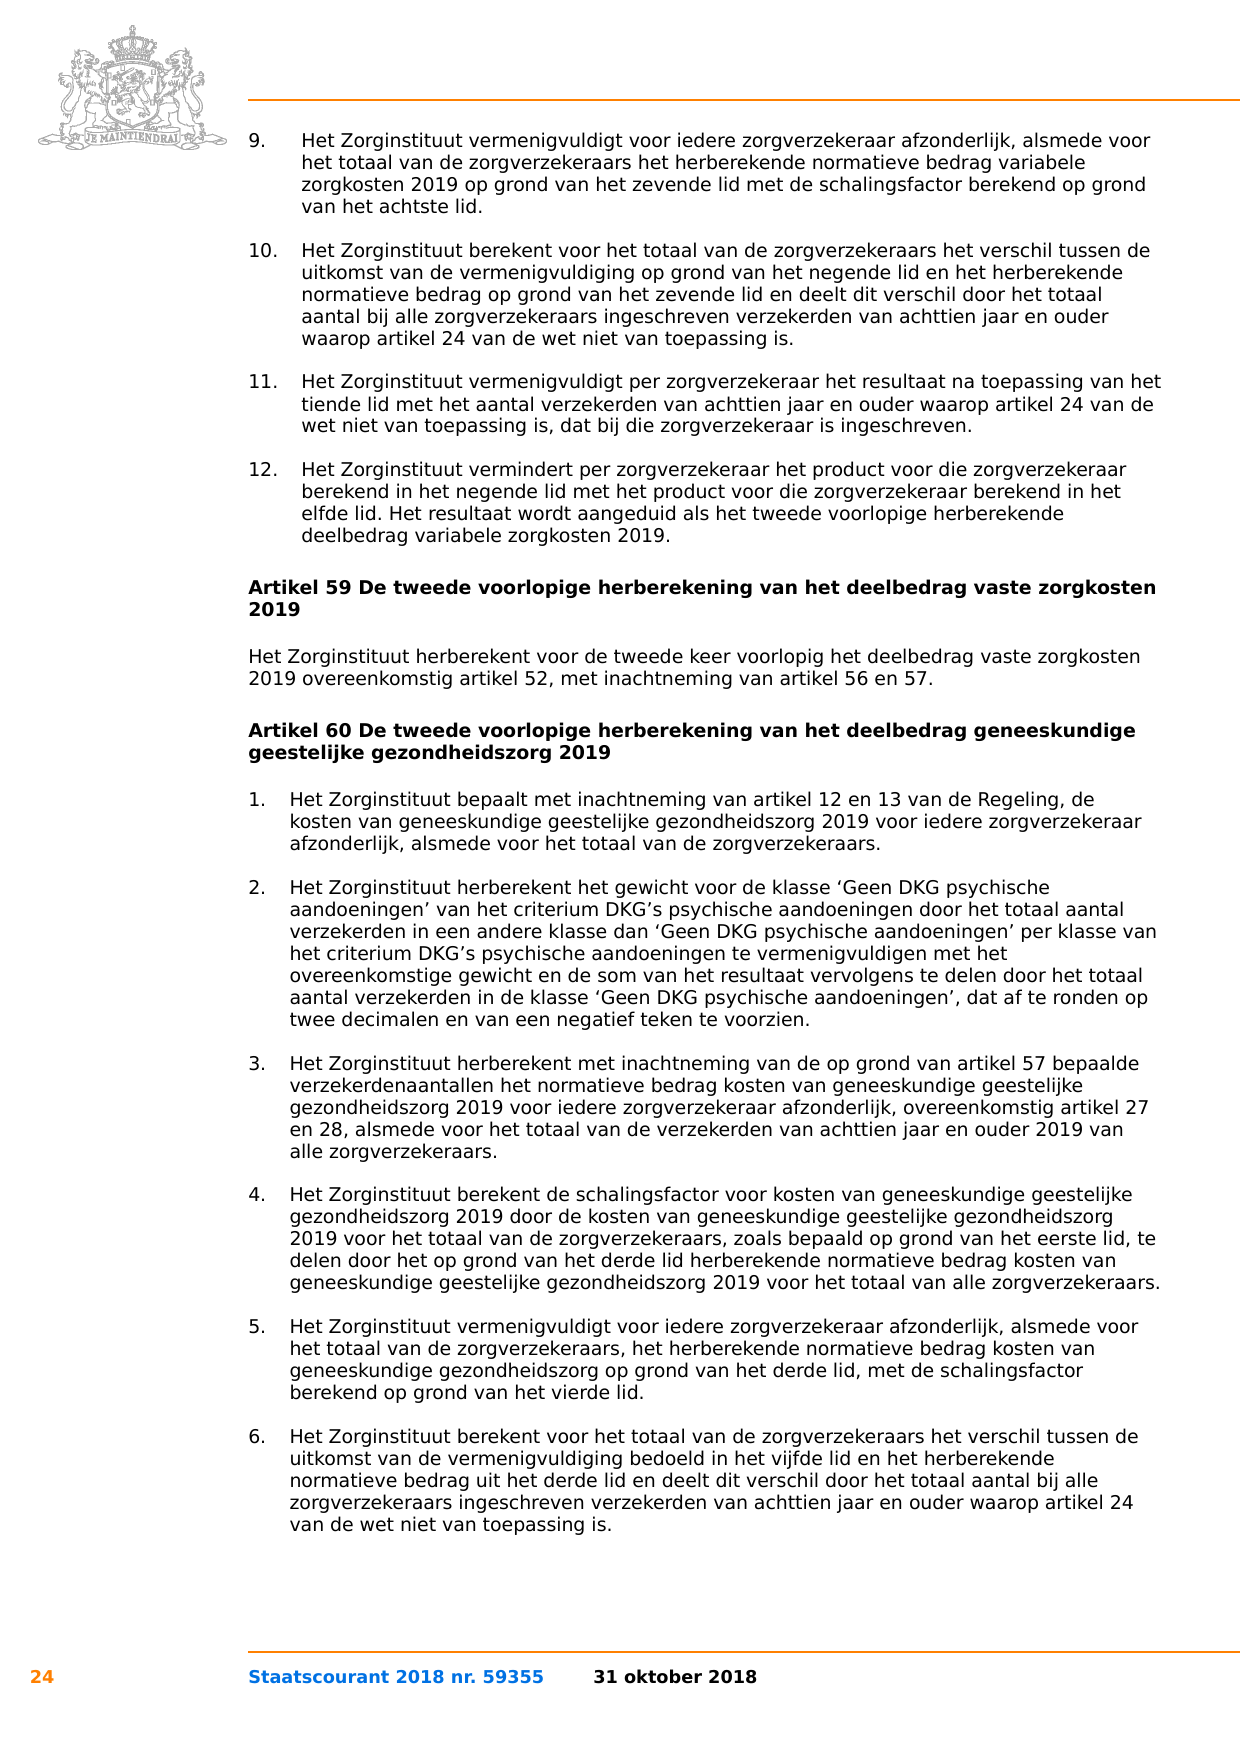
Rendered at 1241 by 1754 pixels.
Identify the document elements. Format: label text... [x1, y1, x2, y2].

text 1. Het Zorginstituut bepaalt met inachtneming van artikel 12 en 13 van de Regeling, de kosten van geneeskundige geestelijke gezondheidszorg 2019 voor iedere zorgverzekeraar afzonderlijk, alsmede voor het totaal van de zorgverzekeraars. [248, 789, 1163, 855]
text 9. Het Zorginstituut vermenigvuldigt voor iedere zorgverzekeraar afzonderlijk, alsmede voor het totaal van de zorgverzekeraars het herberekende normatieve bedrag variabele zorgkosten 2019 op grond van het zevende lid met de schalingsfactor berekend op grond van het achtste lid. [248, 130, 1163, 218]
text 4. Het Zorginstituut berekent de schalingsfactor voor kosten van geneeskundige geestelijke gezondheidszorg 2019 door de kosten van geneeskundige geestelijke gezondheidszorg 2019 voor het totaal van de zorgverzekeraars, zoals bepaald op grond van het eerste lid, te delen door het op grond van het derde lid herberekende normatieve bedrag kosten van geneeskundige geestelijke gezondheidszorg 2019 voor het totaal van alle zorgverzekeraars. [248, 1184, 1163, 1294]
subtitle Artikel 59 De tweede voorlopige herberekening van het deelbedrag vaste zorgkosten 2019 [248, 577, 1163, 621]
text 5. Het Zorginstituut vermenigvuldigt voor iedere zorgverzekeraar afzonderlijk, alsmede voor het totaal van de zorgverzekeraars, het herberekende normatieve bedrag kosten van geneeskundige gezondheidszorg op grond van het derde lid, met de schalingsfactor berekend op grond van het vierde lid. [248, 1316, 1163, 1404]
picture [38, 25, 227, 150]
subtitle Artikel 60 De tweede voorlopige herberekening van het deelbedrag geneeskundige geestelijke gezondheidszorg 2019 [248, 720, 1163, 764]
text 12. Het Zorginstituut vermindert per zorgverzekeraar het product voor die zorgverzekeraar berekend in het negende lid met het product voor die zorgverzekeraar berekend in het elfde lid. Het resultaat wordt aangeduid als het tweede voorlopige herberekende deelbedrag variabele zorgkosten 2019. [248, 459, 1163, 547]
text 3. Het Zorginstituut herberekent met inachtneming van de op grond van artikel 57 bepaalde verzekerdenaantallen het normatieve bedrag kosten van geneeskundige geestelijke gezondheidszorg 2019 voor iedere zorgverzekeraar afzonderlijk, overeenkomstig artikel 27 en 28, alsmede voor het totaal van de verzekerden van achttien jaar en ouder 2019 van alle zorgverzekeraars. [248, 1053, 1163, 1162]
text 6. Het Zorginstituut berekent voor het totaal van de zorgverzekeraars het verschil tussen de uitkomst van de vermenigvuldiging bedoeld in het vijfde lid en het herberekende normatieve bedrag uit het derde lid en deelt dit verschil door het totaal aantal bij alle zorgverzekeraars ingeschreven verzekerden van achttien jaar en ouder waarop artikel 24 van de wet niet van toepassing is. [248, 1426, 1163, 1536]
text 2. Het Zorginstituut herberekent het gewicht voor de klasse ‘Geen DKG psychische aandoeningen’ van het criterium DKG’s psychische aandoeningen door het totaal aantal verzekerden in een andere klasse dan ‘Geen DKG psychische aandoeningen’ per klasse van het criterium DKG’s psychische aandoeningen te vermenigvuldigen met het overeenkomstige gewicht en de som van het resultaat vervolgens te delen door het totaal aantal verzekerden in de klasse ‘Geen DKG psychische aandoeningen’, dat af te ronden op twee decimalen en van een negatief teken te voorzien. [248, 877, 1163, 1031]
text 11. Het Zorginstituut vermenigvuldigt per zorgverzekeraar het resultaat na toepassing van het tiende lid met het aantal verzekerden van achttien jaar en ouder waarop artikel 24 van de wet niet van toepassing is, dat bij die zorgverzekeraar is ingeschreven. [248, 371, 1163, 437]
text Het Zorginstituut herberekent voor de tweede keer voorlopig het deelbedrag vaste zorgkosten 2019 overeenkomstig artikel 52, met inachtneming van artikel 56 en 57. [248, 646, 1163, 690]
text 10. Het Zorginstituut berekent voor het totaal van de zorgverzekeraars het verschil tussen de uitkomst van de vermenigvuldiging op grond van het negende lid en het herberekende normatieve bedrag op grond van het zevende lid en deelt dit verschil door het totaal aantal bij alle zorgverzekeraars ingeschreven verzekerden van achttien jaar en ouder waarop artikel 24 van de wet niet van toepassing is. [248, 240, 1163, 349]
